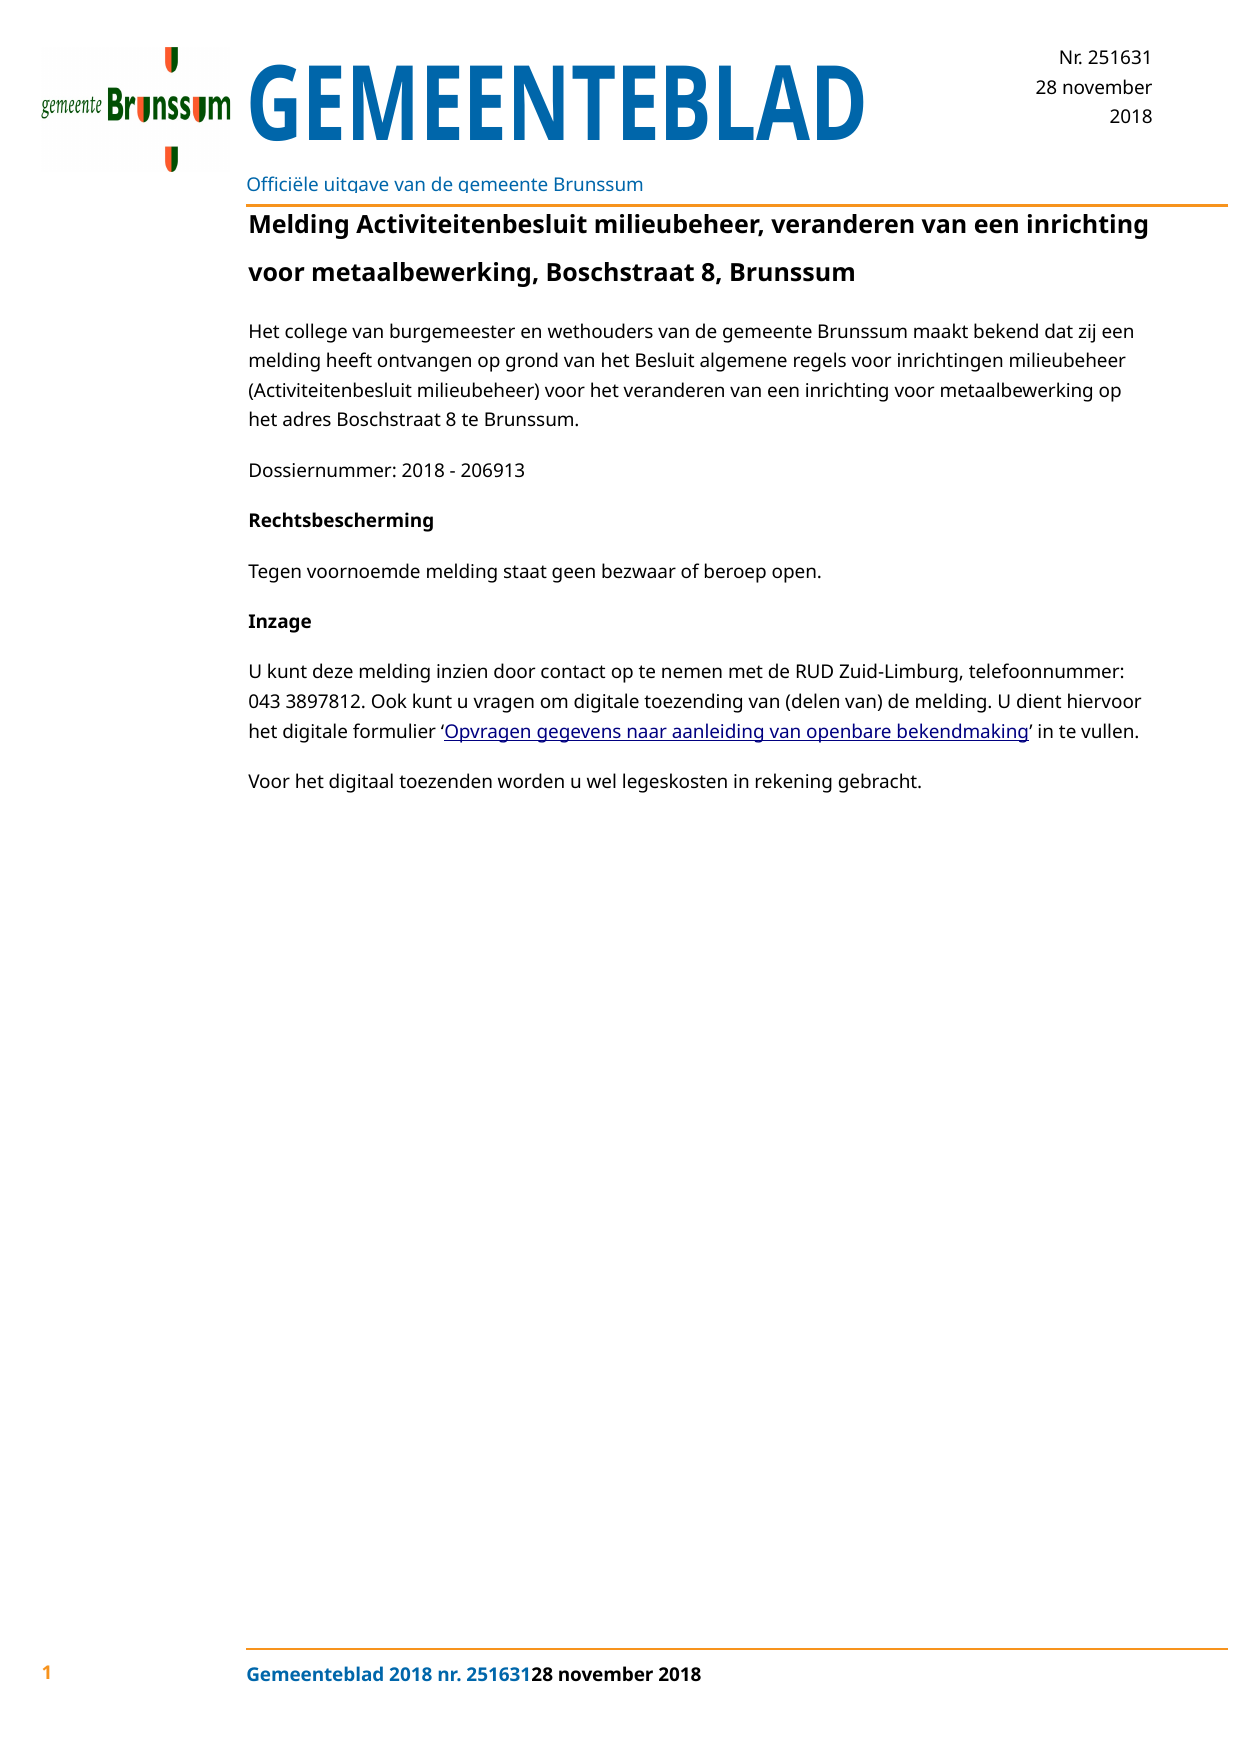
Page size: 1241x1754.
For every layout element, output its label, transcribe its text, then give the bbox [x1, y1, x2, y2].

text Inzage [248, 608, 1152, 634]
text Tegen voornoemde melding staat geen bezwaar of beroep open. [248, 558, 1152, 584]
picture [41, 47, 231, 172]
text U kunt deze melding inzien door contact op te nemen met de RUD Zuid-Limburg, telefoonnummer: 043 3897812. Ook kunt u vragen om digitale toezending van (delen van) de melding. U dient hiervoor het digitale formulier ‘Opvragen gegevens naar aanleiding van openbare bekendmaking’ in te vullen. [248, 659, 1152, 744]
text Melding Activiteitenbesluit milieubeheer, veranderen van een inrichting voor metaalbewerking, Boschstraat 8, Brunssum [248, 207, 1152, 288]
text Voor het digitaal toezenden worden u wel legeskosten in rekening gebracht. [248, 768, 1152, 794]
text Het college van burgemeester en wethouders van de gemeente Brunssum maakt bekend dat zij een melding heeft ontvangen op grond van het Besluit algemene regels voor inrichtingen milieubeheer (Activiteitenbesluit milieubeheer) voor het veranderen van een inrichting voor metaalbewerking op het adres Boschstraat 8 te Brunssum. [248, 318, 1152, 432]
text Dossiernummer: 2018 - 206913 [248, 457, 1152, 483]
text Rechtsbescherming [248, 507, 1152, 533]
